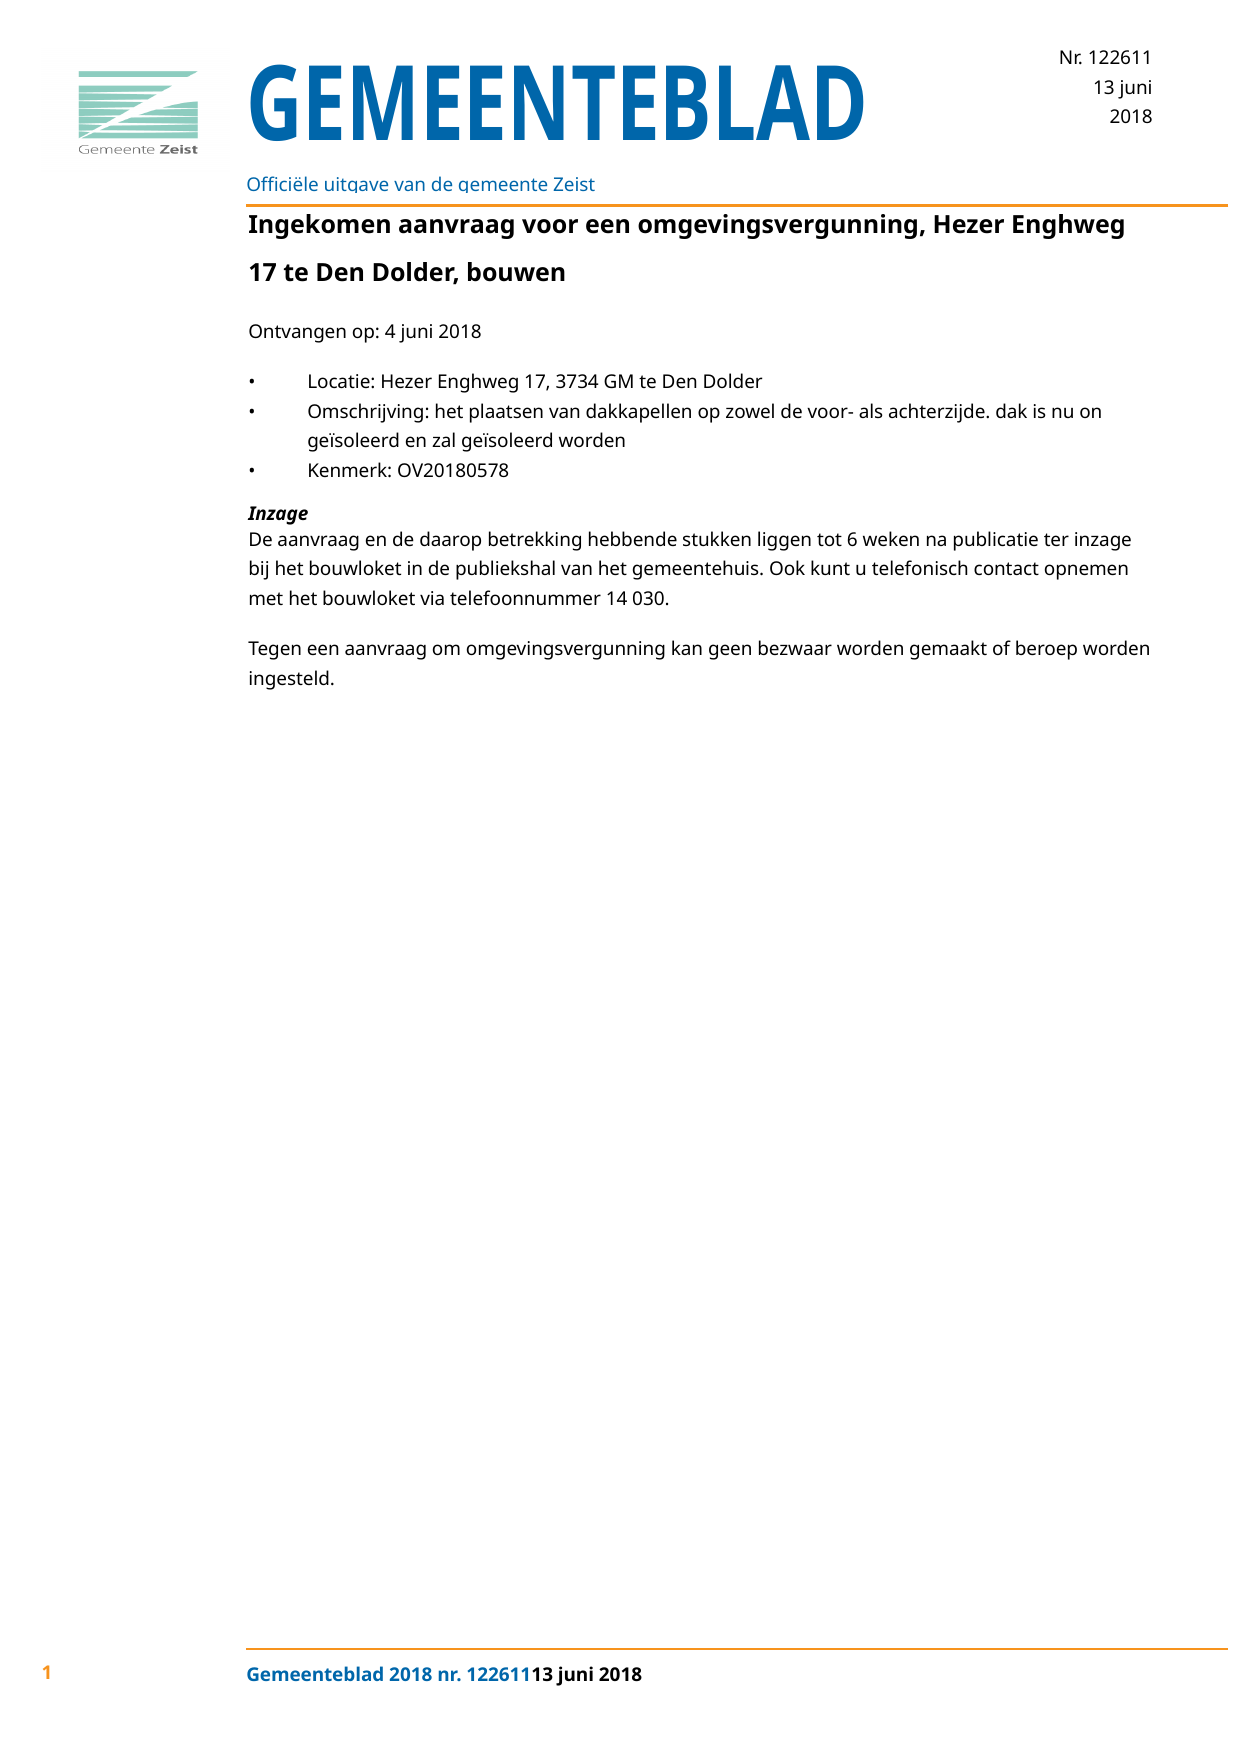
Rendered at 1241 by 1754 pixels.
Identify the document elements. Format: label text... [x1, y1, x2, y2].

text De aanvraag en de daarop betrekking hebbende stukken liggen tot 6 weken na publicatie ter inzage bij het bouwloket in de publiekshal van het gemeentehuis. Ook kunt u telefonisch contact opnemen met het bouwloket via telefoonnummer 14 030. [248, 526, 1152, 611]
list Locatie: Hezer Enghweg 17, 3734 GM te Den Dolder [248, 368, 1152, 394]
text Inzage [248, 500, 1152, 526]
picture [41, 47, 231, 172]
text Tegen een aanvraag om omgevingsvergunning kan geen bezwaar worden gemaakt of beroep worden ingesteld. [248, 636, 1152, 691]
list Omschrijving: het plaatsen van dakkapellen op zowel de voor- als achterzijde. dak is nu on geïsoleerd en zal geïsoleerd worden [248, 398, 1152, 453]
list Kenmerk: OV20180578 [248, 457, 1152, 483]
text Ontvangen op: 4 juni 2018 [248, 318, 1152, 344]
text Ingekomen aanvraag voor een omgevingsvergunning, Hezer Enghweg 17 te Den Dolder, bouwen [248, 207, 1152, 288]
